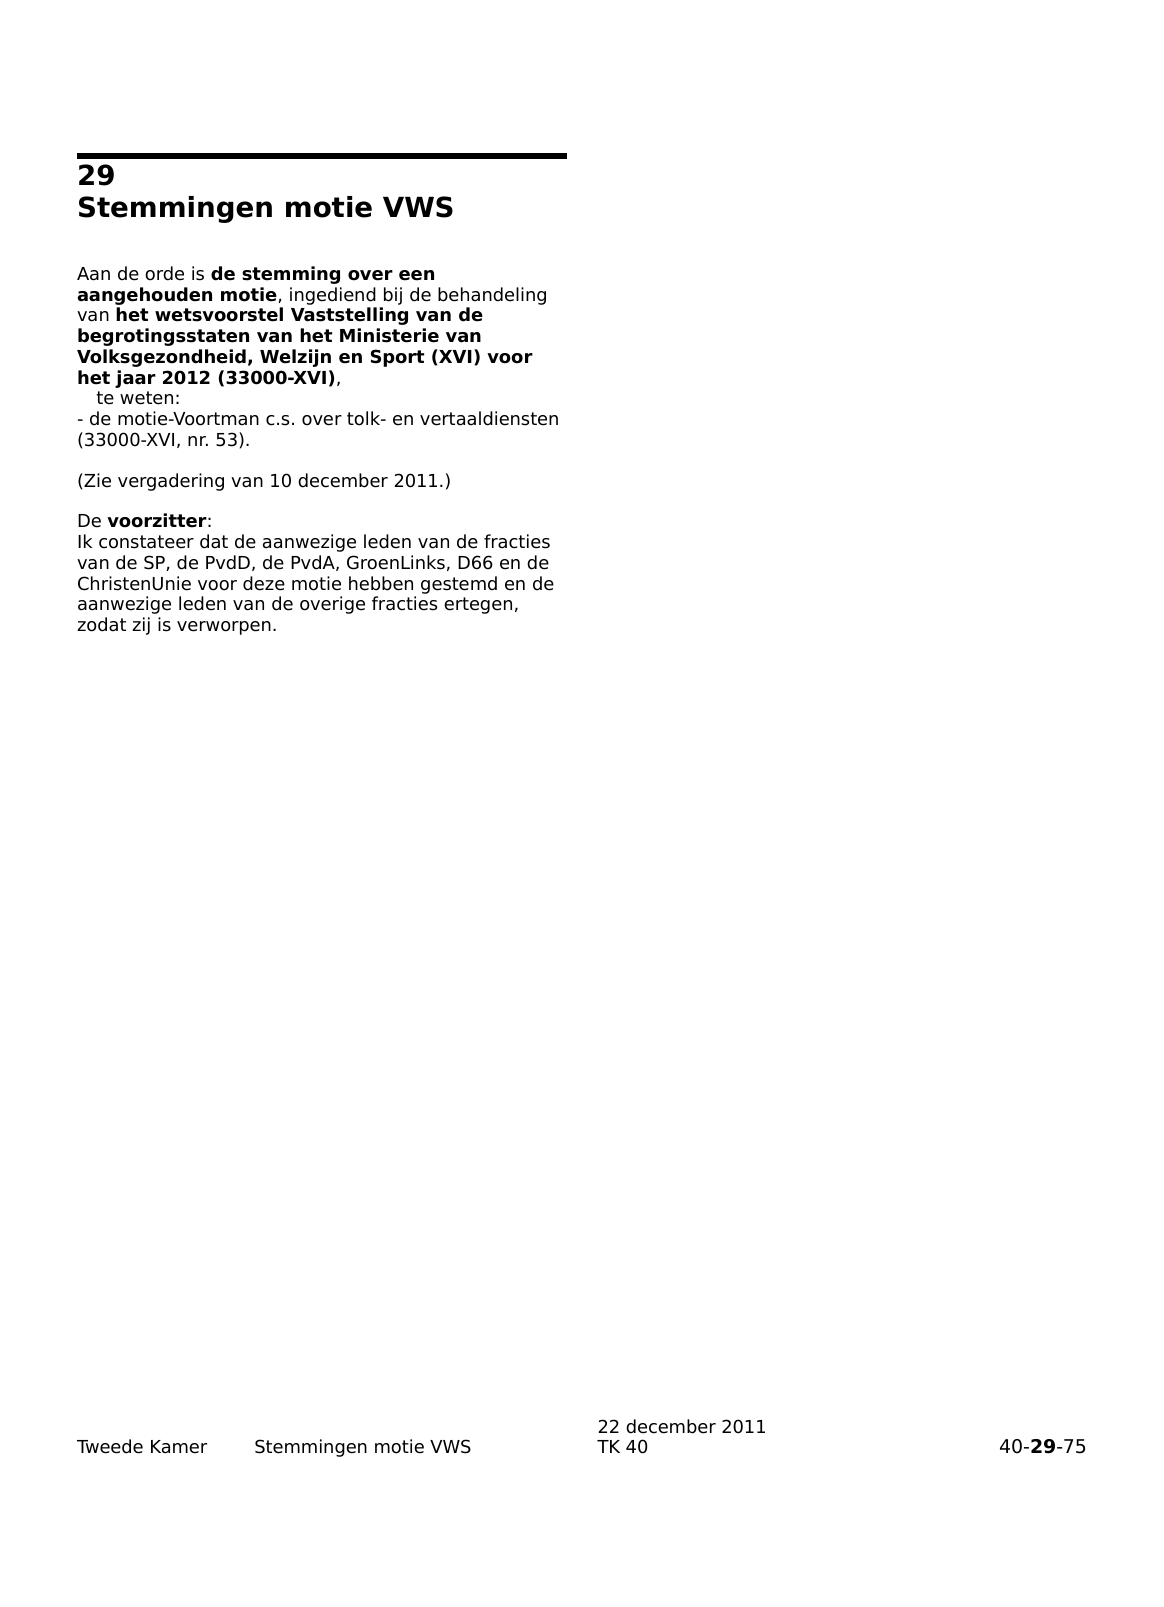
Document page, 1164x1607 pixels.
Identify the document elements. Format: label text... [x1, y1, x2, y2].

title 29 Stemmingen motie VWS [77, 159, 567, 224]
text (Zie vergadering van 10 december 2011.) [77, 470, 567, 491]
text Aan de orde is de stemming over een aangehouden motie, ingediend bij de behandeling van het wetsvoorstel Vaststelling van de begrotingsstaten van het Ministerie van Volksgezondheid, Welzijn en Sport (XVI) voor het jaar 2012 (33000-XVI), [77, 264, 567, 388]
text te weten: [77, 388, 567, 409]
text De voorzitter: [77, 511, 567, 532]
text - de motie-Voortman c.s. over tolk- en vertaaldiensten (33000-XVI, nr. 53). [77, 409, 567, 450]
text Ik constateer dat de aanwezige leden van de fracties van de SP, de PvdD, de PvdA, GroenLinks, D66 en de ChristenUnie voor deze motie hebben gestemd en de aanwezige leden van de overige fracties ertegen, zodat zij is verworpen. [77, 532, 567, 636]
